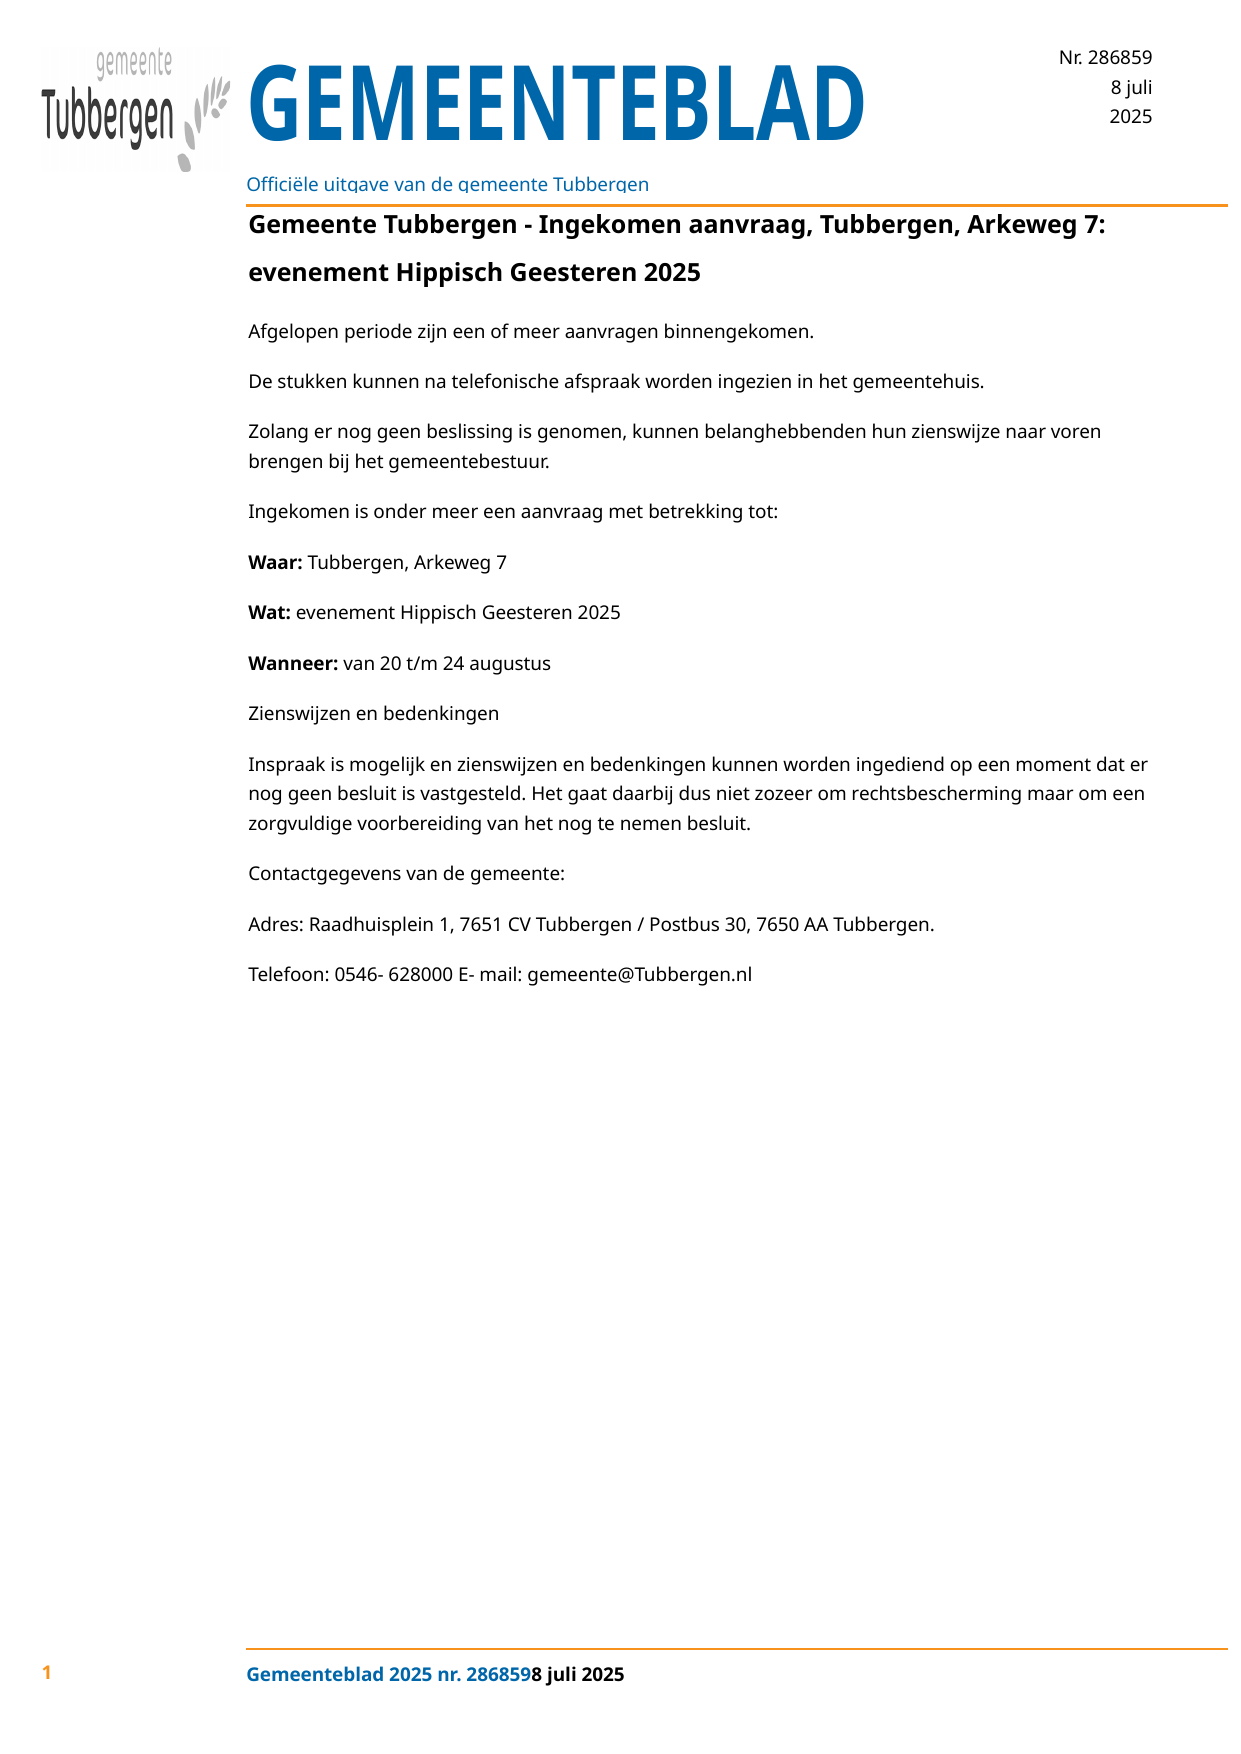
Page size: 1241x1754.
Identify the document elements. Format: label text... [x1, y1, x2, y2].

text Gemeente Tubbergen - Ingekomen aanvraag, Tubbergen, Arkeweg 7: evenement Hippisch Geesteren 2025 [248, 207, 1152, 288]
text Zolang er nog geen beslissing is genomen, kunnen belanghebbenden hun zienswijze naar voren brengen bij het gemeentebestuur. [248, 419, 1152, 474]
text Inspraak is mogelijk en zienswijzen en bedenkingen kunnen worden ingediend op een moment dat er nog geen besluit is vastgesteld. Het gaat daarbij dus niet zozeer om rechtsbescherming maar om een zorgvuldige voorbereiding van het nog te nemen besluit. [248, 751, 1152, 836]
text Wanneer: van 20 t/m 24 augustus [248, 650, 1152, 676]
text De stukken kunnen na telefonische afspraak worden ingezien in het gemeentehuis. [248, 368, 1152, 394]
text Zienswijzen en bedenkingen [248, 700, 1152, 726]
text Waar: Tubbergen, Arkeweg 7 [248, 549, 1152, 575]
text Contactgegevens van de gemeente: [248, 860, 1152, 886]
text Adres: Raadhuisplein 1, 7651 CV Tubbergen / Postbus 30, 7650 AA Tubbergen. [248, 911, 1152, 937]
text Ingekomen is onder meer een aanvraag met betrekking tot: [248, 499, 1152, 524]
text Afgelopen periode zijn een of meer aanvragen binnengekomen. [248, 318, 1152, 344]
picture [41, 47, 231, 172]
text Wat: evenement Hippisch Geesteren 2025 [248, 599, 1152, 625]
text Telefoon: 0546- 628000 E- mail: gemeente@Tubbergen.nl [248, 961, 1152, 987]
